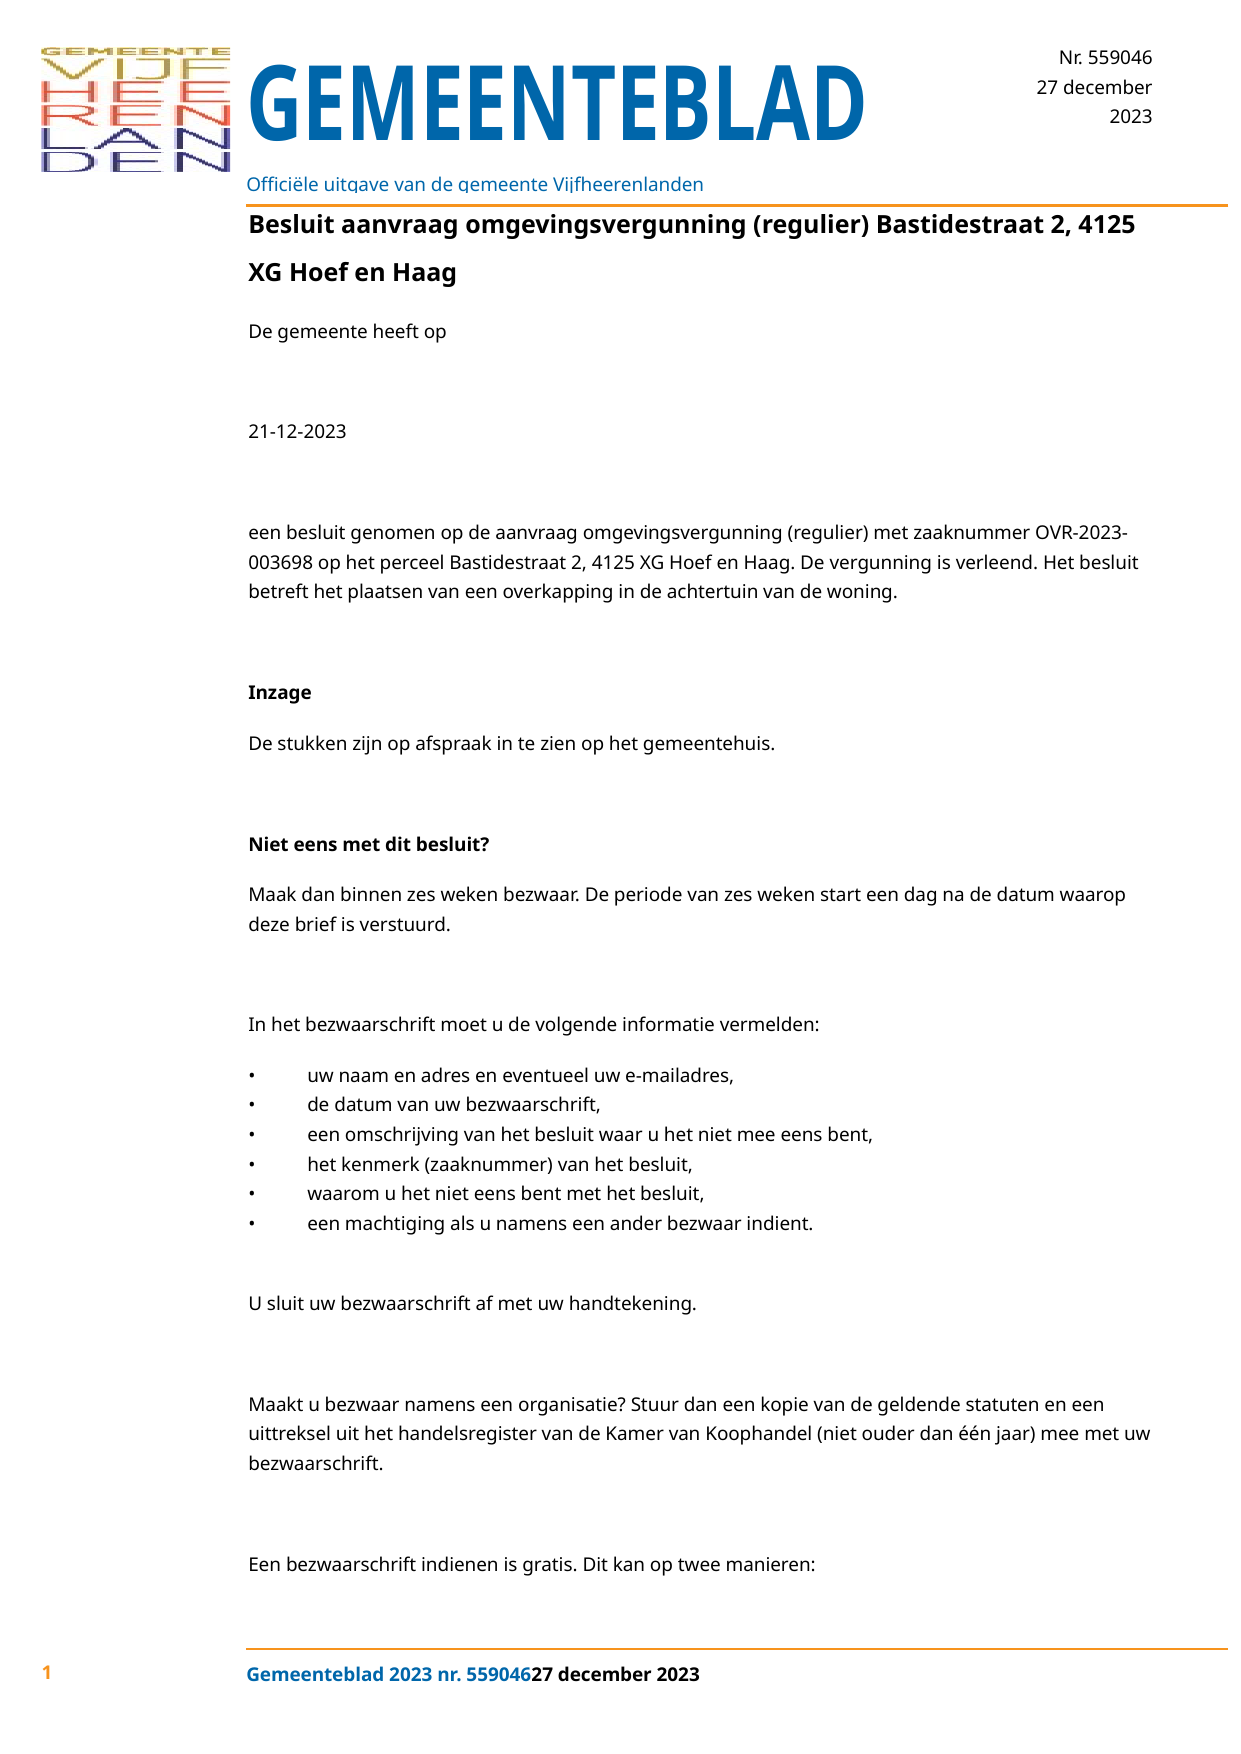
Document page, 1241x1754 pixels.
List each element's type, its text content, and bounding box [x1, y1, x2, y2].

text Een bezwaarschrift indienen is gratis. Dit kan op twee manieren: [248, 1551, 1152, 1577]
list waarom u het niet eens bent met het besluit, [248, 1180, 1152, 1206]
list het kenmerk (zaaknummer) van het besluit, [248, 1151, 1152, 1177]
text De stukken zijn op afspraak in te zien op het gemeentehuis. [248, 730, 1152, 756]
text Maakt u bezwaar namens een organisatie? Stuur dan een kopie van de geldende statuten en een uittreksel uit het handelsregister van de Kamer van Koophandel (niet ouder dan één jaar) mee met uw bezwaarschrift. [248, 1391, 1152, 1476]
text Besluit aanvraag omgevingsvergunning (regulier) Bastidestraat 2, 4125 XG Hoef en Haag [248, 207, 1152, 288]
text De gemeente heeft op [248, 318, 1152, 344]
list uw naam en adres en eventueel uw e-mailadres, [248, 1062, 1152, 1088]
text Niet eens met dit besluit? [248, 831, 1152, 857]
text Inzage [248, 679, 1152, 705]
list de datum van uw bezwaarschrift, [248, 1092, 1152, 1117]
text 21-12-2023 [248, 419, 1152, 444]
text U sluit uw bezwaarschrift af met uw handtekening. [248, 1290, 1152, 1316]
picture [41, 47, 231, 172]
list een machtiging als u namens een ander bezwaar indient. [248, 1210, 1152, 1236]
list een omschrijving van het besluit waar u het niet mee eens bent, [248, 1121, 1152, 1147]
text In het bezwaarschrift moet u de volgende informatie vermelden: [248, 1012, 1152, 1037]
text Maak dan binnen zes weken bezwaar. De periode van zes weken start een dag na de datum waarop deze brief is verstuurd. [248, 881, 1152, 937]
text een besluit genomen op de aanvraag omgevingsvergunning (regulier) met zaaknummer OVR-2023-003698 op het perceel Bastidestraat 2, 4125 XG Hoef en Haag. De vergunning is verleend. Het besluit betreft het plaatsen van een overkapping in de achtertuin van de woning. [248, 519, 1152, 604]
